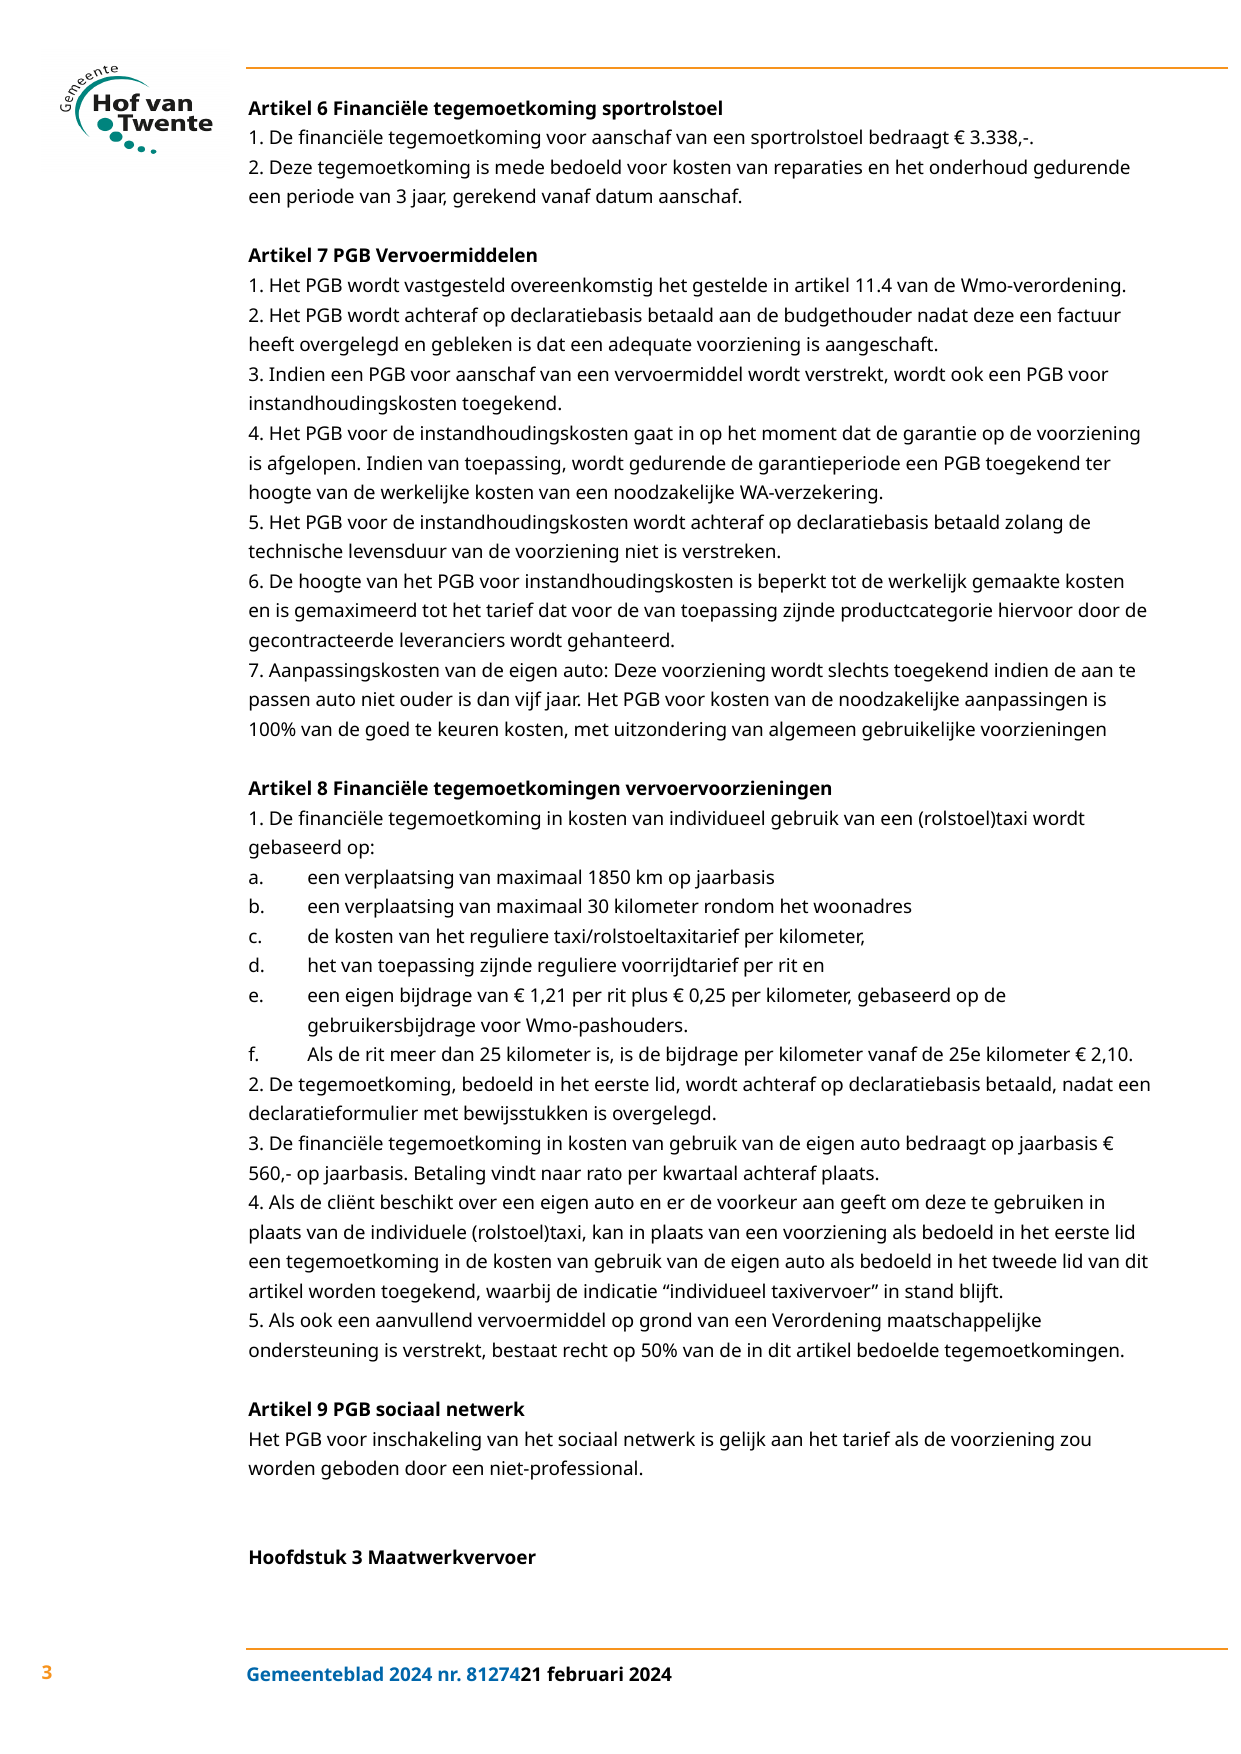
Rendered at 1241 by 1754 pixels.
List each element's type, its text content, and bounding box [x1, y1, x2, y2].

text Artikel 6 Financiële tegemoetkoming sportrolstoel [248, 95, 1152, 121]
text Artikel 8 Financiële tegemoetkomingen vervoervoorzieningen [248, 775, 1152, 801]
text 3. Indien een PGB voor aanschaf van een vervoermiddel wordt verstrekt, wordt ook een PGB voor instandhoudingskosten toegekend. [248, 361, 1152, 416]
picture [41, 47, 231, 172]
list een eigen bijdrage van € 1,21 per rit plus € 0,25 per kilometer, gebaseerd op de gebruikersbijdrage voor Wmo-pashouders. [248, 982, 1152, 1038]
text 4. Als de cliënt beschikt over een eigen auto en er de voorkeur aan geeft om deze te gebruiken in plaats van de individuele (rolstoel)taxi, kan in plaats van een voorziening als bedoeld in het eerste lid een tegemoetkoming in de kosten van gebruik van de eigen auto als bedoeld in het tweede lid van dit artikel worden toegekend, waarbij de indicatie “individueel taxivervoer” in stand blijft. [248, 1189, 1152, 1304]
text 2. De tegemoetkoming, bedoeld in het eerste lid, wordt achteraf op declaratiebasis betaald, nadat een declaratieformulier met bewijsstukken is overgelegd. [248, 1071, 1152, 1126]
text 4. Het PGB voor de instandhoudingskosten gaat in op het moment dat de garantie op de voorziening is afgelopen. Indien van toepassing, wordt gedurende de garantieperiode een PGB toegekend ter hoogte van de werkelijke kosten van een noodzakelijke WA-verzekering. [248, 420, 1152, 505]
text 2. Deze tegemoetkoming is mede bedoeld voor kosten van reparaties en het onderhoud gedurende een periode van 3 jaar, gerekend vanaf datum aanschaf. [248, 154, 1152, 209]
text 1. De financiële tegemoetkoming voor aanschaf van een sportrolstoel bedraagt € 3.338,-. [248, 124, 1152, 150]
list de kosten van het reguliere taxi/rolstoeltaxitarief per kilometer, [248, 923, 1152, 949]
list het van toepassing zijnde reguliere voorrijdtarief per rit en [248, 953, 1152, 978]
list een verplaatsing van maximaal 30 kilometer rondom het woonadres [248, 893, 1152, 919]
text 7. Aanpassingskosten van de eigen auto: Deze voorziening wordt slechts toegekend indien de aan te passen auto niet ouder is dan vijf jaar. Het PGB voor kosten van de noodzakelijke aanpassingen is 100% van de goed te keuren kosten, met uitzondering van algemeen gebruikelijke voorzieningen [248, 657, 1152, 742]
list een verplaatsing van maximaal 1850 km op jaarbasis [248, 864, 1152, 890]
text 5. Als ook een aanvullend vervoermiddel op grond van een Verordening maatschappelijke ondersteuning is verstrekt, bestaat recht op 50% van de in dit artikel bedoelde tegemoetkomingen. [248, 1308, 1152, 1363]
text Hoofdstuk 3 Maatwerkvervoer [248, 1544, 1152, 1570]
text 6. De hoogte van het PGB voor instandhoudingskosten is beperkt tot de werkelijk gemaakte kosten en is gemaximeerd tot het tarief dat voor de van toepassing zijnde productcategorie hiervoor door de gecontracteerde leveranciers wordt gehanteerd. [248, 568, 1152, 653]
text 3. De financiële tegemoetkoming in kosten van gebruik van de eigen auto bedraagt op jaarbasis € 560,- op jaarbasis. Betaling vindt naar rato per kwartaal achteraf plaats. [248, 1130, 1152, 1186]
text 1. De financiële tegemoetkoming in kosten van individueel gebruik van een (rolstoel)taxi wordt gebaseerd op: [248, 805, 1152, 860]
list Als de rit meer dan 25 kilometer is, is de bijdrage per kilometer vanaf de 25e kilometer € 2,10. [248, 1041, 1152, 1067]
text 1. Het PGB wordt vastgesteld overeenkomstig het gestelde in artikel 11.4 van de Wmo-verordening. [248, 272, 1152, 298]
text Het PGB voor inschakeling van het sociaal netwerk is gelijk aan het tarief als de voorziening zou worden geboden door een niet-professional. [248, 1426, 1152, 1481]
text Artikel 9 PGB sociaal netwerk [248, 1396, 1152, 1422]
text 2. Het PGB wordt achteraf op declaratiebasis betaald aan de budgethouder nadat deze een factuur heeft overgelegd en gebleken is dat een adequate voorziening is aangeschaft. [248, 302, 1152, 357]
text Artikel 7 PGB Vervoermiddelen [248, 243, 1152, 268]
text 5. Het PGB voor de instandhoudingskosten wordt achteraf op declaratiebasis betaald zolang de technische levensduur van de voorziening niet is verstreken. [248, 509, 1152, 564]
